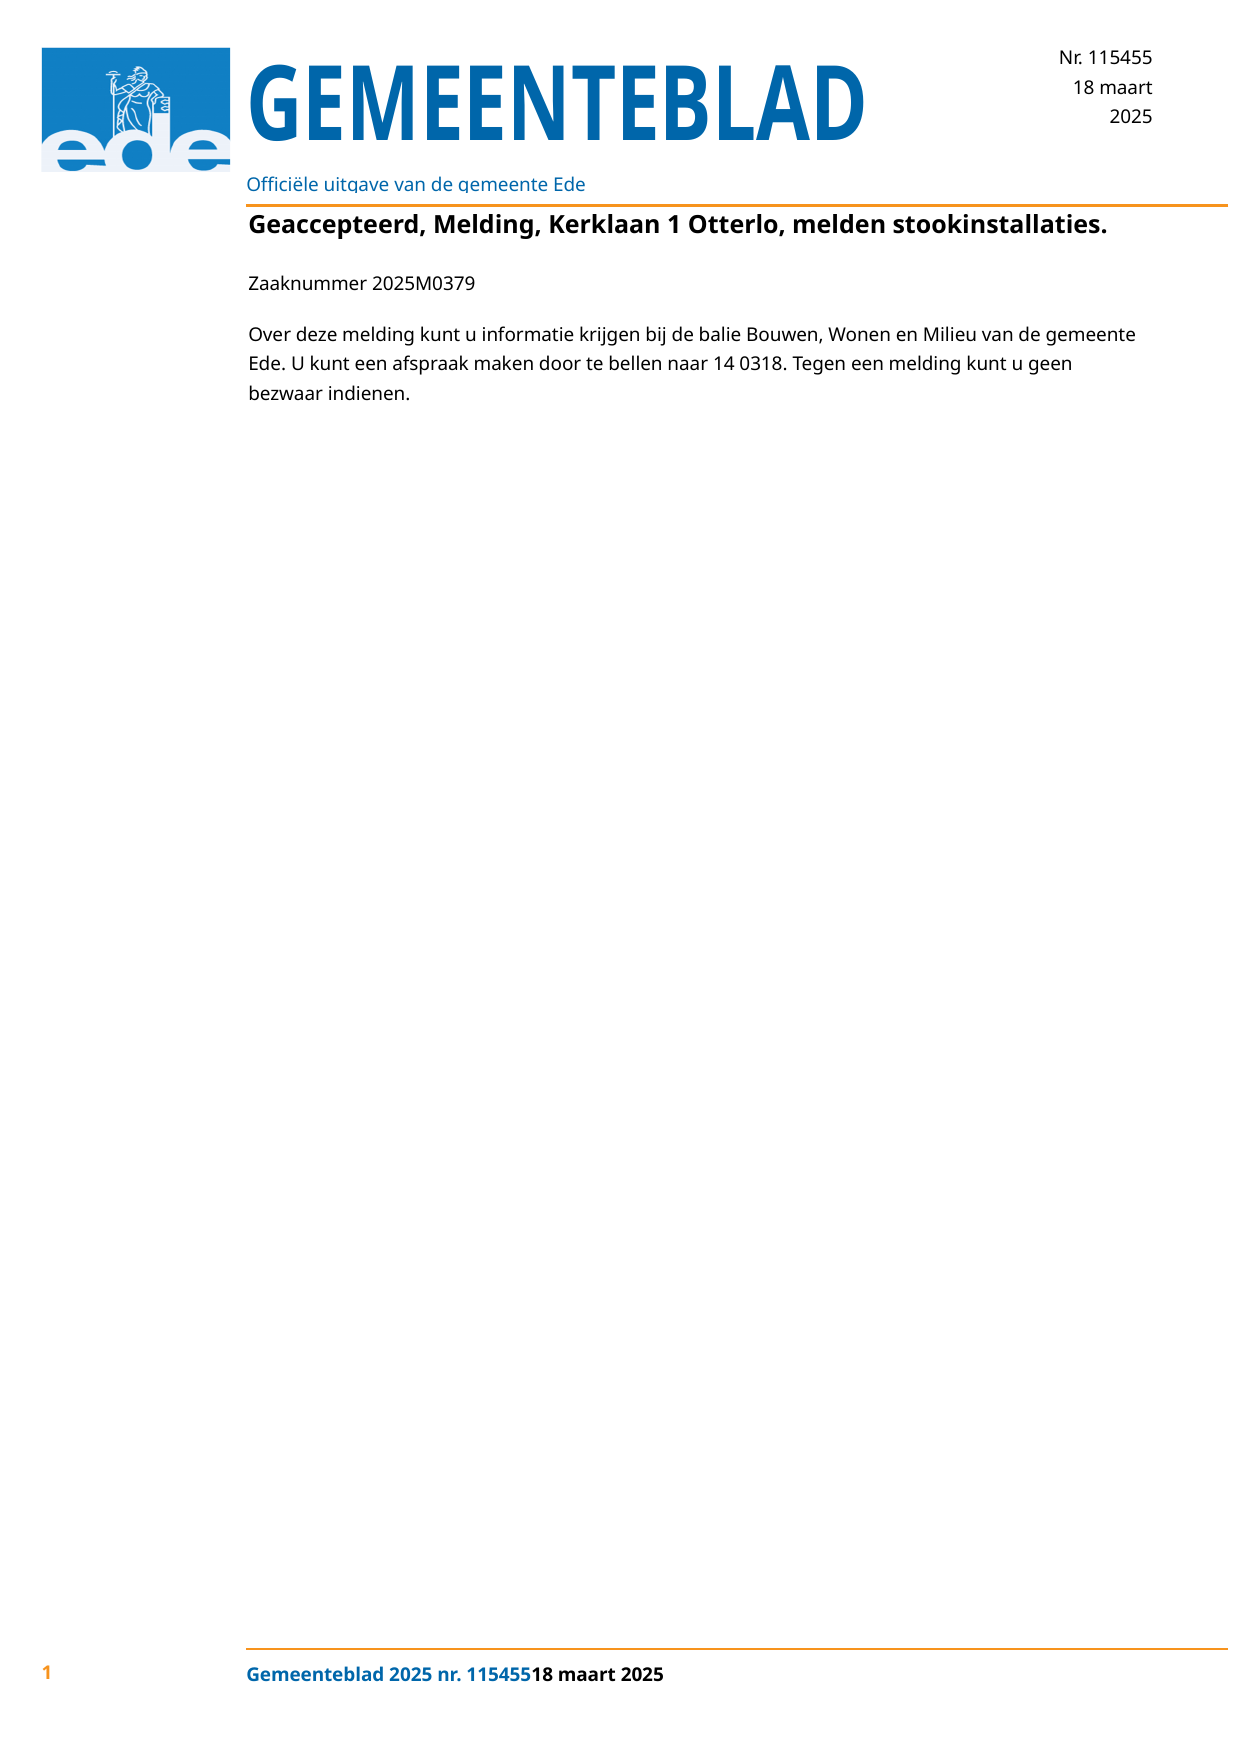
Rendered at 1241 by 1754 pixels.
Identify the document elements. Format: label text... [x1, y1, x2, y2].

picture [41, 47, 231, 172]
text Zaaknummer 2025M0379 [248, 270, 1152, 296]
text Over deze melding kunt u informatie krijgen bij de balie Bouwen, Wonen en Milieu van de gemeente Ede. U kunt een afspraak maken door te bellen naar 14 0318. Tegen een melding kunt u geen bezwaar indienen. [248, 321, 1152, 406]
text Geaccepteerd, Melding, Kerklaan 1 Otterlo, melden stookinstallaties. [248, 207, 1152, 241]
